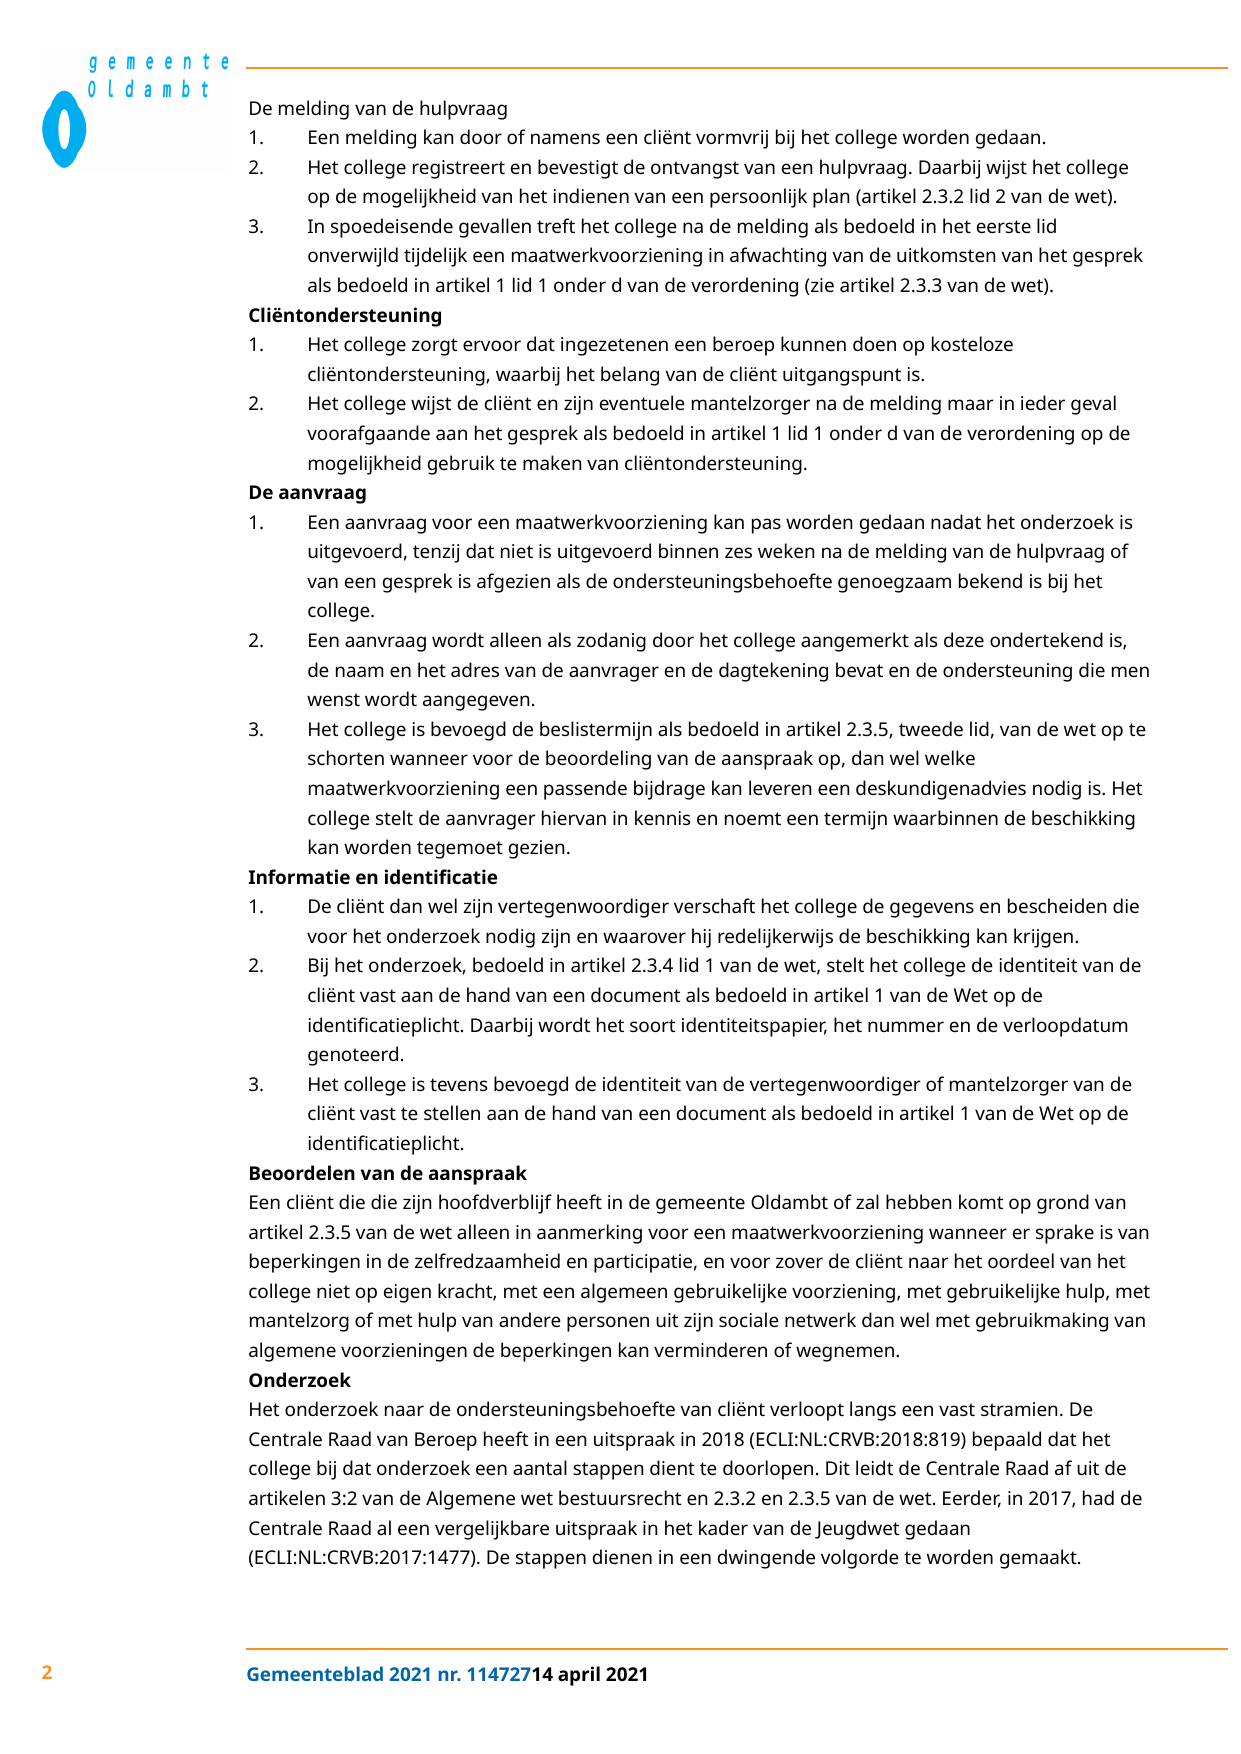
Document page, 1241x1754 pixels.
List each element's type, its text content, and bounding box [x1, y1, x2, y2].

text Onderzoek [248, 1367, 1152, 1393]
text Informatie en identificatie [248, 864, 1152, 890]
text Beoordelen van de aanspraak [248, 1160, 1152, 1186]
list Het college zorgt ervoor dat ingezetenen een beroep kunnen doen op kosteloze cliëntondersteuning, waarbij het belang van de cliënt uitgangspunt is. [248, 331, 1152, 387]
list In spoedeisende gevallen treft het college na de melding als bedoeld in het eerste lid onverwijld tijdelijk een maatwerkvoorziening in afwachting van de uitkomsten van het gesprek als bedoeld in artikel 1 lid 1 onder d van de verordening (zie artikel 2.3.3 van de wet). [248, 213, 1152, 298]
text Een cliënt die die zijn hoofdverblijf heeft in de gemeente Oldambt of zal hebben komt op grond van artikel 2.3.5 van de wet alleen in aanmerking voor een maatwerkvoorziening wanneer er sprake is van beperkingen in de zelfredzaamheid en participatie, en voor zover de cliënt naar het oordeel van het college niet op eigen kracht, met een algemeen gebruikelijke voorziening, met gebruikelijke hulp, met mantelzorg of met hulp van andere personen uit zijn sociale netwerk dan wel met gebruikmaking van algemene voorzieningen de beperkingen kan verminderen of wegnemen. [248, 1189, 1152, 1363]
list Het college registreert en bevestigt de ontvangst van een hulpvraag. Daarbij wijst het college op de mogelijkheid van het indienen van een persoonlijk plan (artikel 2.3.2 lid 2 van de wet). [248, 154, 1152, 209]
list Het college is bevoegd de beslistermijn als bedoeld in artikel 2.3.5, tweede lid, van de wet op te schorten wanneer voor de beoordeling van de aanspraak op, dan wel welke maatwerkvoorziening een passende bijdrage kan leveren een deskundigenadvies nodig is. Het college stelt de aanvrager hiervan in kennis en noemt een termijn waarbinnen de beschikking kan worden tegemoet gezien. [248, 716, 1152, 860]
list Een melding kan door of namens een cliënt vormvrij bij het college worden gedaan. [248, 124, 1152, 150]
list Een aanvraag wordt alleen als zodanig door het college aangemerkt als deze ondertekend is, de naam en het adres van de aanvrager en de dagtekening bevat en de ondersteuning die men wenst wordt aangegeven. [248, 627, 1152, 712]
text Cliëntondersteuning [248, 302, 1152, 328]
list Het college is tevens bevoegd de identiteit van de vertegenwoordiger of mantelzorger van de cliënt vast te stellen aan de hand van een document als bedoeld in artikel 1 van de Wet op de identificatieplicht. [248, 1071, 1152, 1156]
text De melding van de hulpvraag [248, 95, 1152, 121]
text De aanvraag [248, 479, 1152, 505]
text Het onderzoek naar de ondersteuningsbehoefte van cliënt verloopt langs een vast stramien. De Centrale Raad van Beroep heeft in een uitspraak in 2018 (ECLI:NL:CRVB:2018:819) bepaald dat het college bij dat onderzoek een aantal stappen dient te doorlopen. Dit leidt de Centrale Raad af uit de artikelen 3:2 van de Algemene wet bestuursrecht en 2.3.2 en 2.3.5 van de wet. Eerder, in 2017, had de Centrale Raad al een vergelijkbare uitspraak in het kader van de Jeugdwet gedaan (ECLI:NL:CRVB:2017:1477). De stappen dienen in een dwingende volgorde te worden gemaakt. [248, 1396, 1152, 1570]
list Een aanvraag voor een maatwerkvoorziening kan pas worden gedaan nadat het onderzoek is uitgevoerd, tenzij dat niet is uitgevoerd binnen zes weken na de melding van de hulpvraag of van een gesprek is afgezien als de ondersteuningsbehoefte genoegzaam bekend is bij het college. [248, 509, 1152, 623]
list Bij het onderzoek, bedoeld in artikel 2.3.4 lid 1 van de wet, stelt het college de identiteit van de cliënt vast aan de hand van een document als bedoeld in artikel 1 van de Wet op de identificatieplicht. Daarbij wordt het soort identiteitspapier, het nummer en de verloopdatum genoteerd. [248, 953, 1152, 1067]
list Het college wijst de cliënt en zijn eventuele mantelzorger na de melding maar in ieder geval voorafgaande aan het gesprek als bedoeld in artikel 1 lid 1 onder d van de verordening op de mogelijkheid gebruik te maken van cliëntondersteuning. [248, 391, 1152, 476]
list De cliënt dan wel zijn vertegenwoordiger verschaft het college de gegevens en bescheiden die voor het onderzoek nodig zijn en waarover hij redelijkerwijs de beschikking kan krijgen. [248, 893, 1152, 949]
picture [41, 47, 231, 172]
